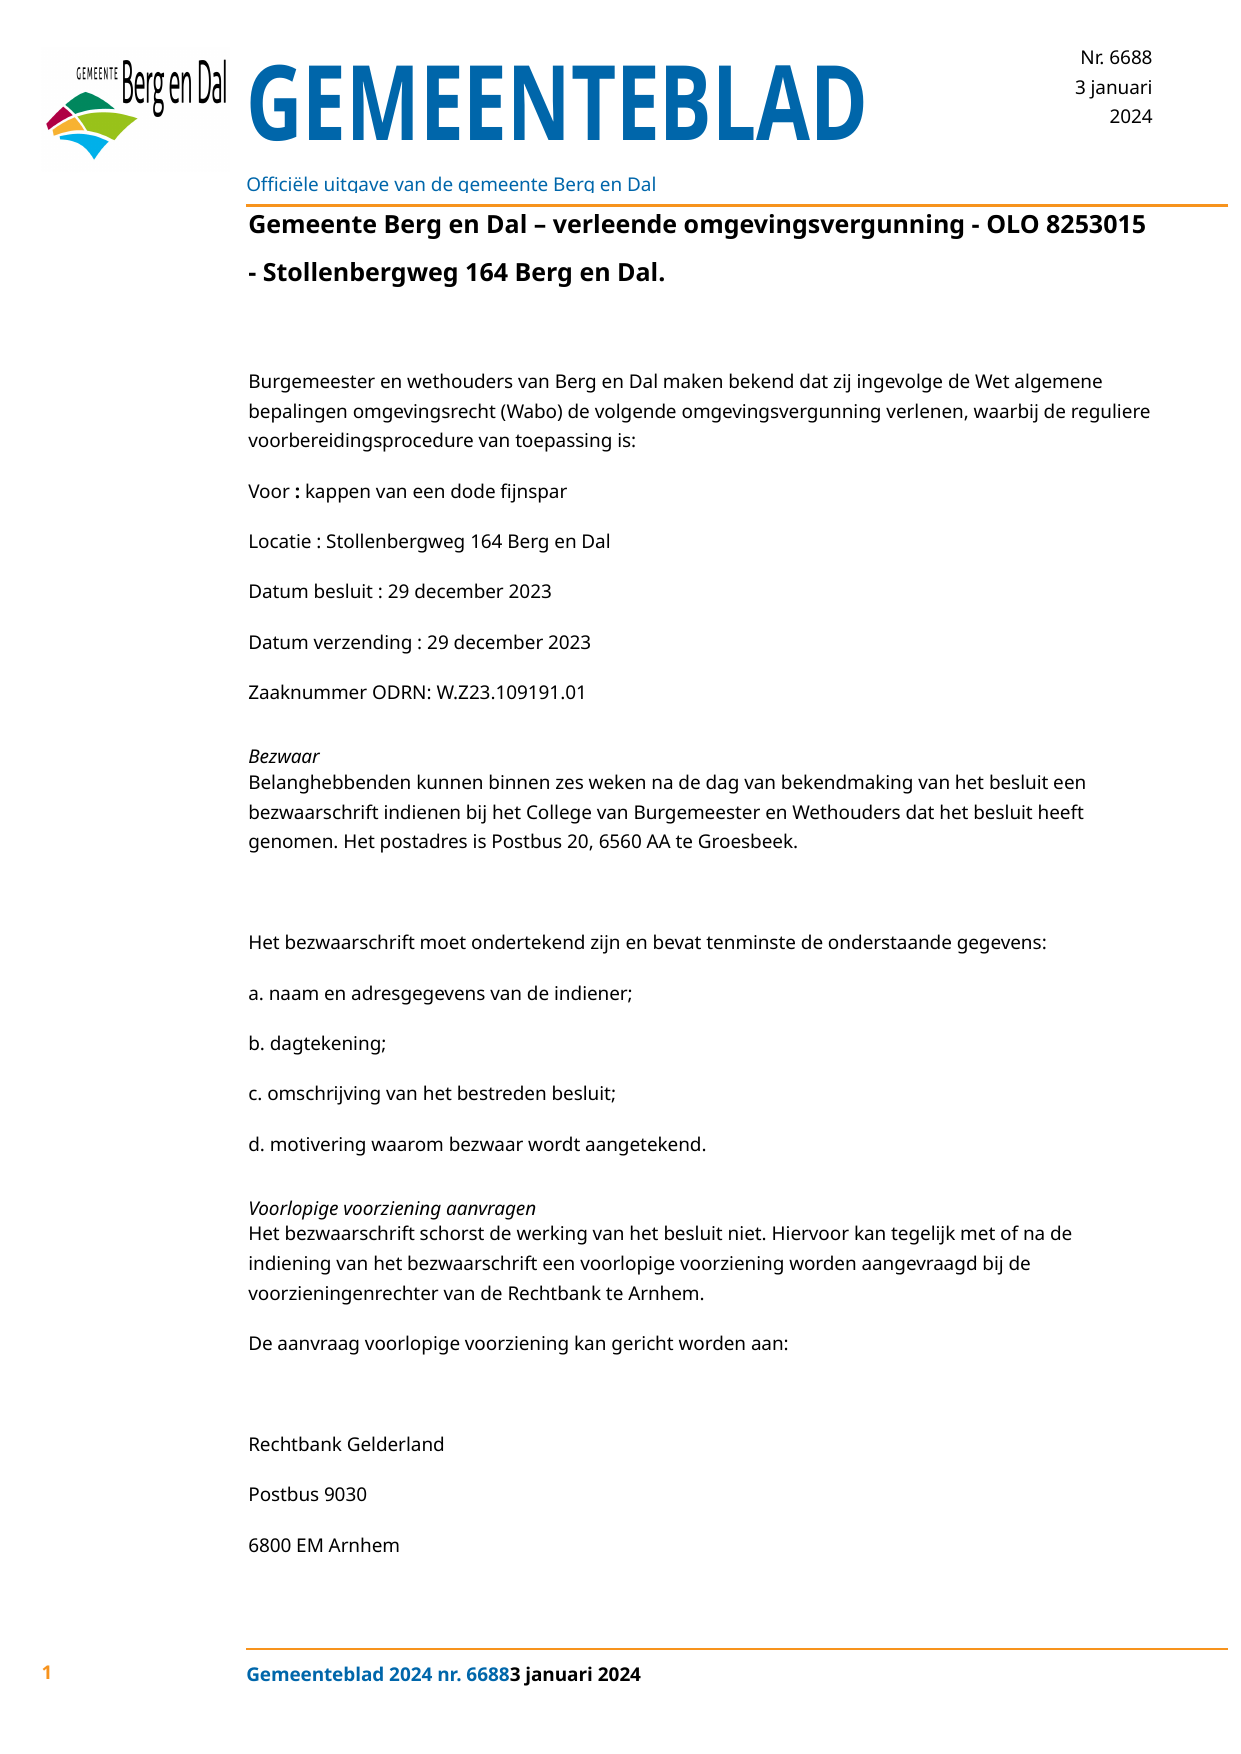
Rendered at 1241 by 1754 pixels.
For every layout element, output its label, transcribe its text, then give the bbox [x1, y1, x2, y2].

text Bezwaar [248, 743, 1152, 769]
picture [41, 47, 231, 172]
text Postbus 9030 [248, 1481, 1152, 1507]
text Zaaknummer ODRN: W.Z23.109191.01 [248, 679, 1152, 705]
text Locatie : Stollenbergweg 164 Berg en Dal [248, 528, 1152, 554]
text Gemeente Berg en Dal – verleende omgevingsvergunning - OLO 8253015 - Stollenbergweg 164 Berg en Dal. [248, 207, 1152, 288]
text d. motivering waarom bezwaar wordt aangetekend. [248, 1131, 1152, 1157]
text Datum verzending : 29 december 2023 [248, 629, 1152, 655]
text Datum besluit : 29 december 2023 [248, 579, 1152, 604]
text Belanghebbenden kunnen binnen zes weken na de dag van bekendmaking van het besluit een bezwaarschrift indienen bij het College van Burgemeester en Wethouders dat het besluit heeft genomen. Het postadres is Postbus 20, 6560 AA te Groesbeek. [248, 769, 1152, 854]
text a. naam en adresgegevens van de indiener; [248, 980, 1152, 1005]
text Voor : kappen van een dode fijnspar [248, 478, 1152, 504]
text c. omschrijving van het bestreden besluit; [248, 1081, 1152, 1106]
text Het bezwaarschrift schorst de werking van het besluit niet. Hiervoor kan tegelijk met of na de indiening van het bezwaarschrift een voorlopige voorziening worden aangevraagd bij de voorzieningenrechter van de Rechtbank te Arnhem. [248, 1221, 1152, 1306]
text 6800 EM Arnhem [248, 1532, 1152, 1558]
text Voorlopige voorziening aanvragen [248, 1195, 1152, 1221]
text De aanvraag voorlopige voorziening kan gericht worden aan: [248, 1330, 1152, 1356]
text b. dagtekening; [248, 1030, 1152, 1056]
text Burgemeester en wethouders van Berg en Dal maken bekend dat zij ingevolge de Wet algemene bepalingen omgevingsrecht (Wabo) de volgende omgevingsvergunning verlenen, waarbij de reguliere voorbereidingsprocedure van toepassing is: [248, 368, 1152, 453]
text Het bezwaarschrift moet ondertekend zijn en bevat tenminste de onderstaande gegevens: [248, 929, 1152, 955]
text Rechtbank Gelderland [248, 1431, 1152, 1457]
